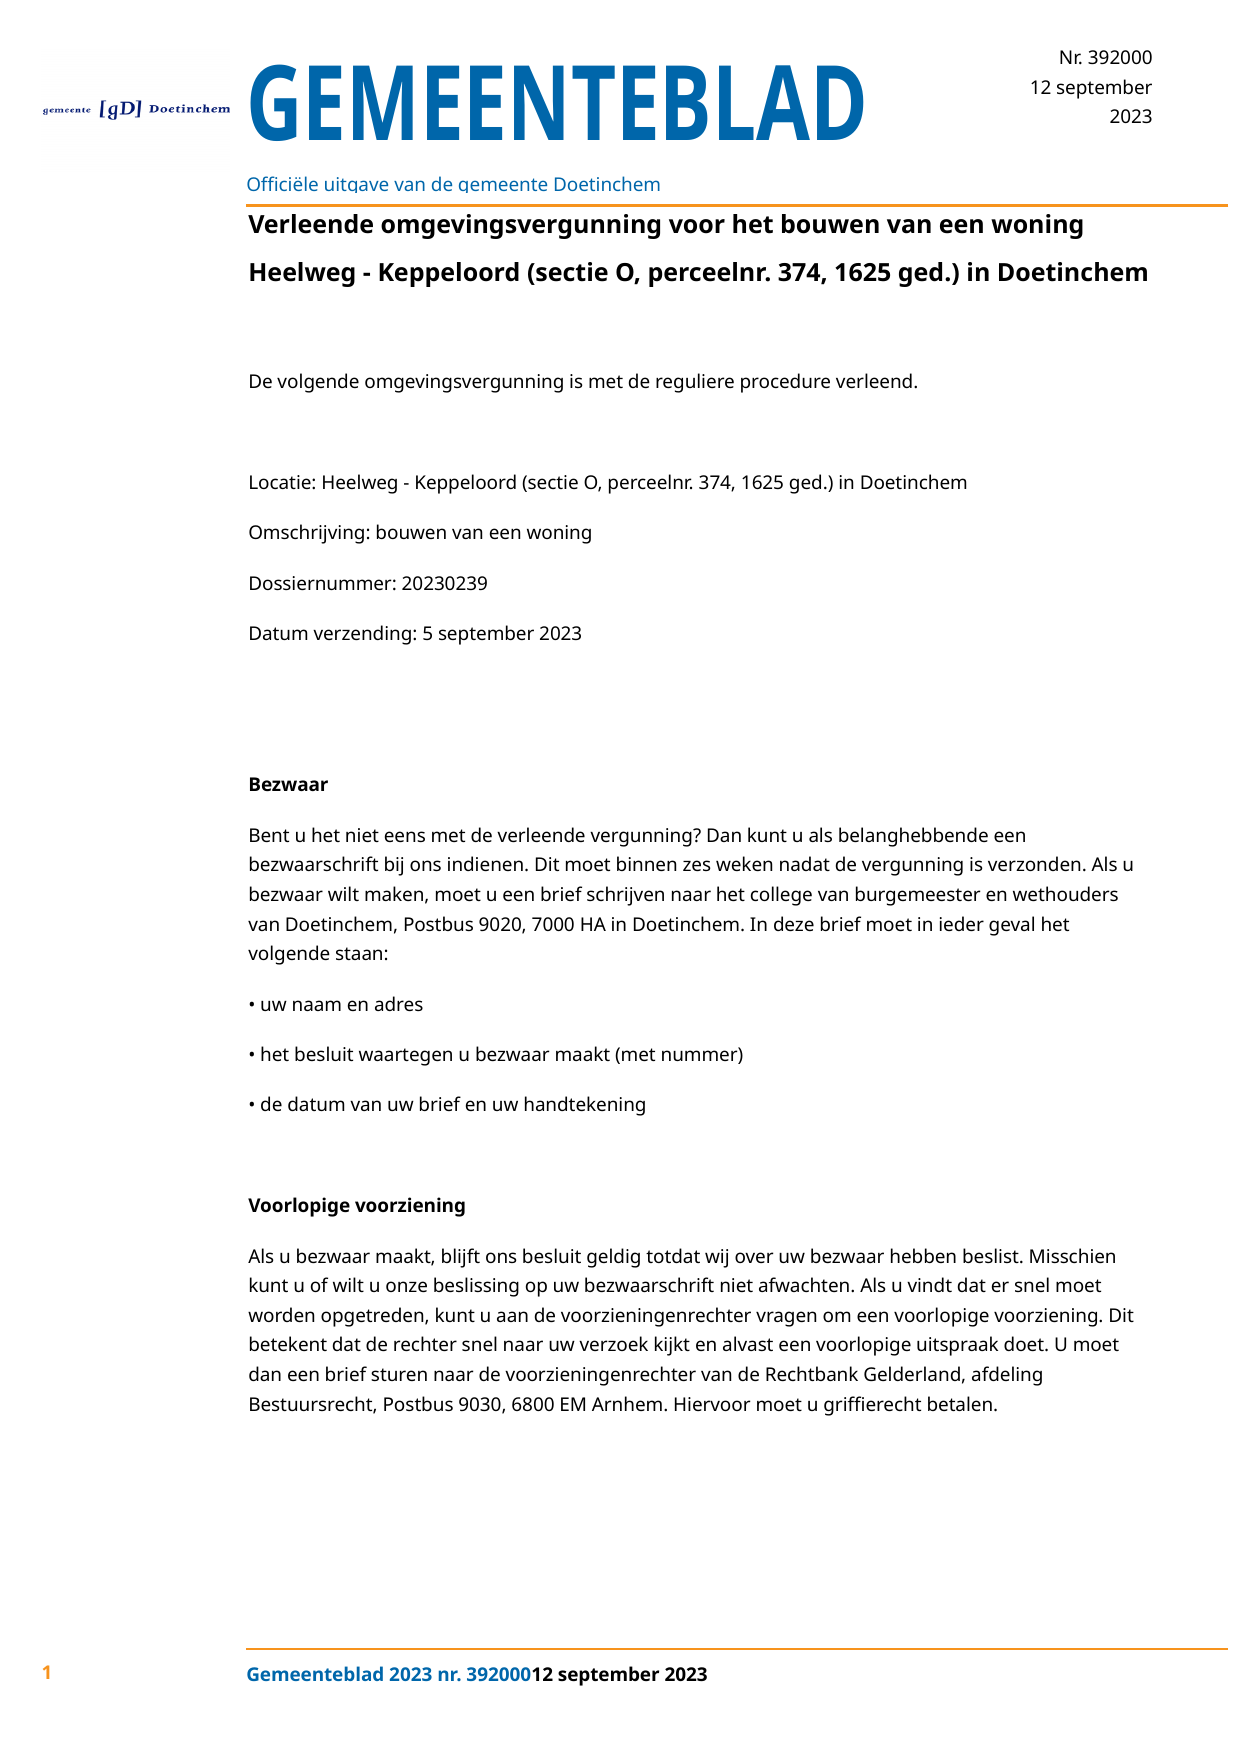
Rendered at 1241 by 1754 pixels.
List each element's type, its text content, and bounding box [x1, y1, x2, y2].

text • uw naam en adres [248, 991, 1152, 1017]
picture [41, 47, 231, 172]
text Dossiernummer: 20230239 [248, 570, 1152, 596]
text De volgende omgevingsvergunning is met de reguliere procedure verleend. [248, 368, 1152, 394]
text Locatie: Heelweg - Keppeloord (sectie O, perceelnr. 374, 1625 ged.) in Doetinchem [248, 469, 1152, 495]
text Omschrijving: bouwen van een woning [248, 519, 1152, 545]
text Als u bezwaar maakt, blijft ons besluit geldig totdat wij over uw bezwaar hebben beslist. Misschien kunt u of wilt u onze beslissing op uw bezwaarschrift niet afwachten. Als u vindt dat er snel moet worden opgetreden, kunt u aan de voorzieningenrechter vragen om een voorlopige voorziening. Dit betekent dat de rechter snel naar uw verzoek kijkt en alvast een voorlopige uitspraak doet. U moet dan een brief sturen naar de voorzieningenrechter van de Rechtbank Gelderland, afdeling Bestuursrecht, Postbus 9030, 6800 EM Arnhem. Hiervoor moet u griffierecht betalen. [248, 1243, 1152, 1417]
text Datum verzending: 5 september 2023 [248, 620, 1152, 646]
text Bent u het niet eens met de verleende vergunning? Dan kunt u als belanghebbende een bezwaarschrift bij ons indienen. Dit moet binnen zes weken nadat de vergunning is verzonden. Als u bezwaar wilt maken, moet u een brief schrijven naar het college van burgemeester en wethouders van Doetinchem, Postbus 9020, 7000 HA in Doetinchem. In deze brief moet in ieder geval het volgende staan: [248, 822, 1152, 966]
text • de datum van uw brief en uw handtekening [248, 1092, 1152, 1117]
text • het besluit waartegen u bezwaar maakt (met nummer) [248, 1041, 1152, 1067]
text Bezwaar [248, 772, 1152, 797]
text Voorlopige voorziening [248, 1192, 1152, 1218]
text Verleende omgevingsvergunning voor het bouwen van een woning Heelweg - Keppeloord (sectie O, perceelnr. 374, 1625 ged.) in Doetinchem [248, 207, 1152, 288]
